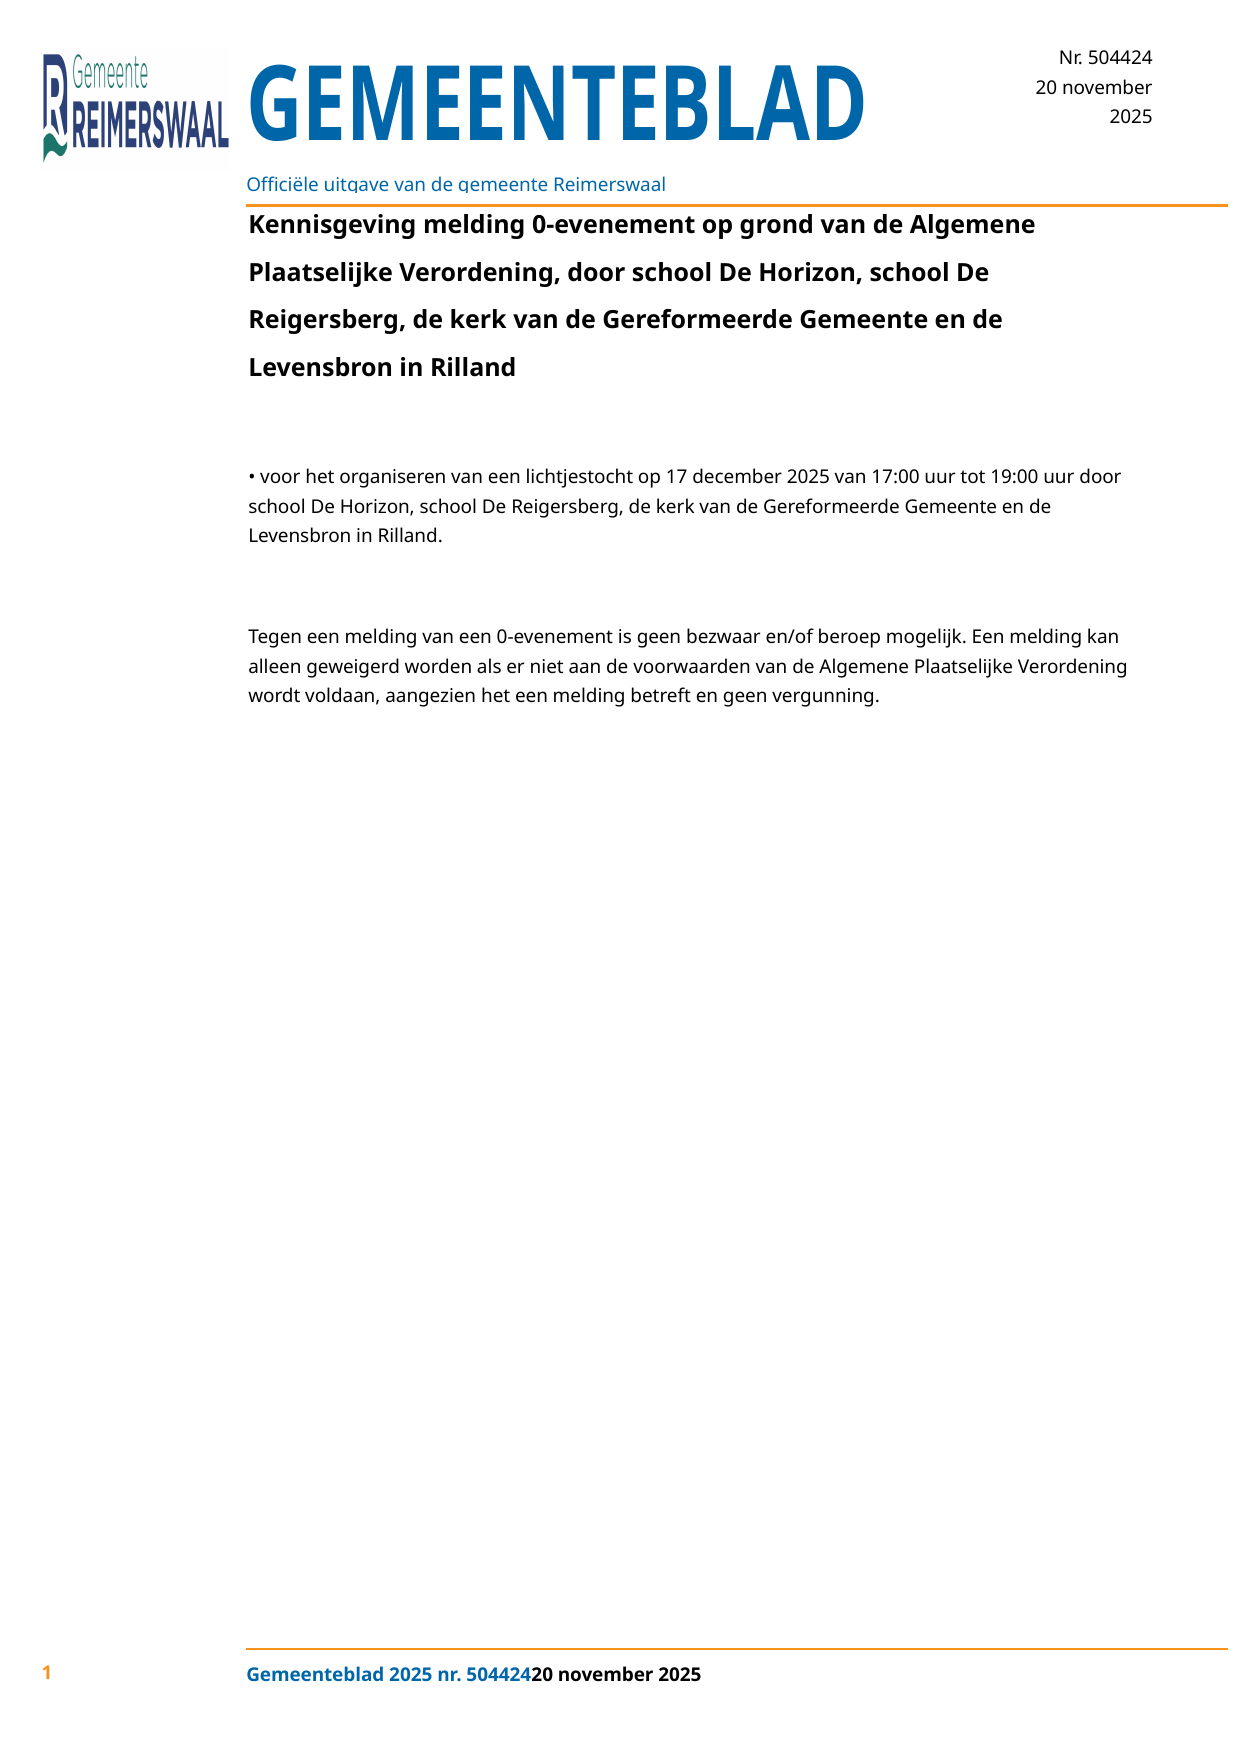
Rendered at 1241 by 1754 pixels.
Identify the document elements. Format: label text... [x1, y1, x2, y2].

text Kennisgeving melding 0-evenement op grond van de Algemene Plaatselijke Verordening, door school De Horizon, school De Reigersberg, de kerk van de Gereformeerde Gemeente en de Levensbron in Rilland [248, 207, 1152, 384]
text • voor het organiseren van een lichtjestocht op 17 december 2025 van 17:00 uur tot 19:00 uur door school De Horizon, school De Reigersberg, de kerk van de Gereformeerde Gemeente en de Levensbron in Rilland. [248, 463, 1152, 548]
text Tegen een melding van een 0-evenement is geen bezwaar en/of beroep mogelijk. Een melding kan alleen geweigerd worden als er niet aan de voorwaarden van de Algemene Plaatselijke Verordening wordt voldaan, aangezien het een melding betreft en geen vergunning. [248, 623, 1152, 708]
picture [41, 47, 231, 172]
